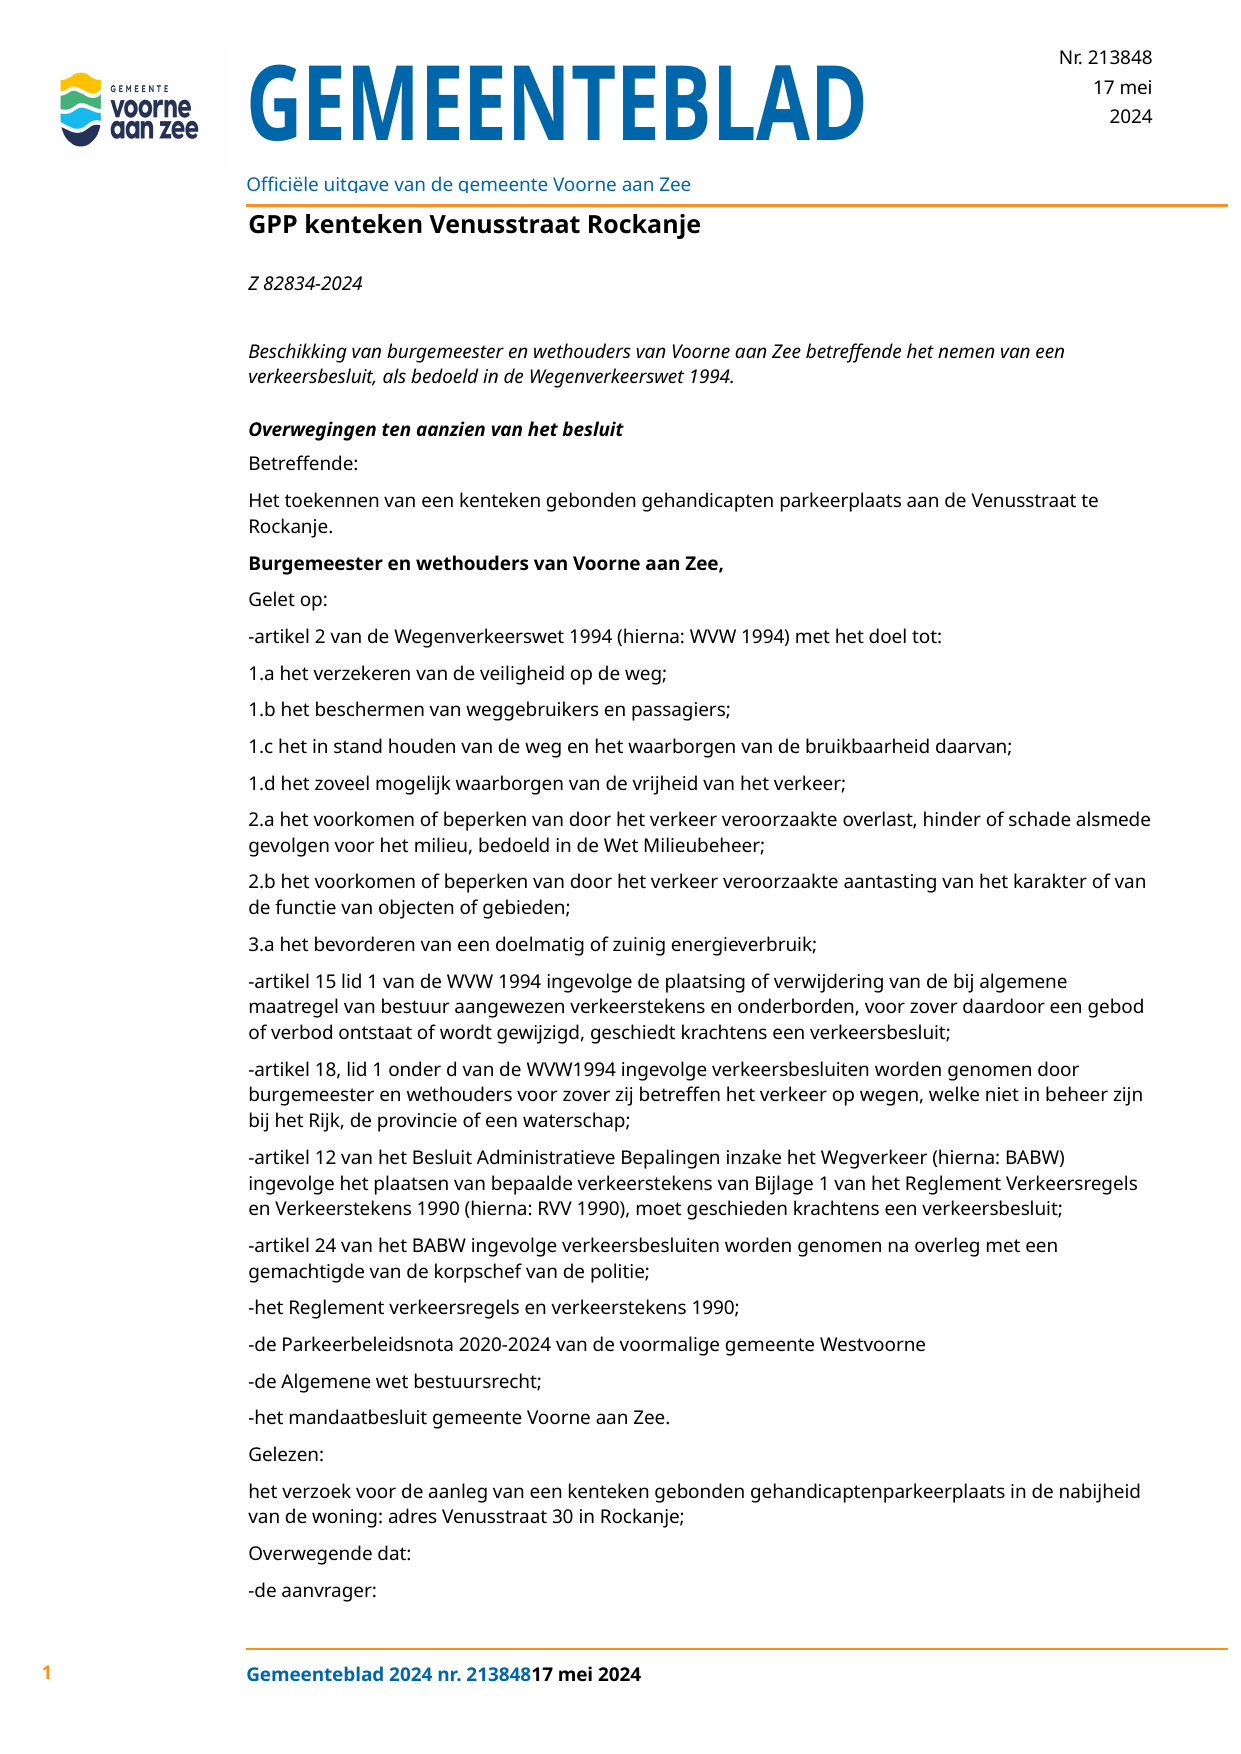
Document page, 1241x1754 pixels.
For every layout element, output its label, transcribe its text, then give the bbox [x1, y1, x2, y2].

text -artikel 2 van de Wegenverkeerswet 1994 (hierna: WVW 1994) met het doel tot: [248, 623, 1152, 649]
text 2.b het voorkomen of beperken van door het verkeer veroorzaakte aantasting van het karakter of van de functie van objecten of gebieden; [248, 869, 1152, 920]
text Het toekennen van een kenteken gebonden gehandicapten parkeerplaats aan de Venusstraat te Rockanje. [248, 487, 1152, 539]
text 1.c het in stand houden van de weg en het waarborgen van de bruikbaarheid daarvan; [248, 733, 1152, 759]
text Z 82834-2024 [248, 270, 1152, 296]
text Gelet op: [248, 586, 1152, 612]
text het verzoek voor de aanleg van een kenteken gebonden gehandicaptenparkeerplaats in de nabijheid van de woning: adres Venusstraat 30 in Rockanje; [248, 1478, 1152, 1529]
text -de aanvrager: [248, 1577, 1152, 1603]
text GPP kenteken Venusstraat Rockanje [248, 207, 1152, 241]
text 2.a het voorkomen of beperken van door het verkeer veroorzaakte overlast, hinder of schade alsmede gevolgen voor het milieu, bedoeld in de Wet Milieubeheer; [248, 806, 1152, 858]
text Burgemeester en wethouders van Voorne aan Zee, [248, 550, 1152, 575]
text -artikel 12 van het Besluit Administratieve Bepalingen inzake het Wegverkeer (hierna: BABW) ingevolge het plaatsen van bepaalde verkeerstekens van Bijlage 1 van het Reglement Verkeersregels en Verkeerstekens 1990 (hierna: RVV 1990), moet geschieden krachtens een verkeersbesluit; [248, 1144, 1152, 1221]
text -artikel 18, lid 1 onder d van de WVW1994 ingevolge verkeersbesluiten worden genomen door burgemeester en wethouders voor zover zij betreffen het verkeer op wegen, welke niet in beheer zijn bij het Rijk, de provincie of een waterschap; [248, 1056, 1152, 1133]
text 3.a het bevorderen van een doelmatig of zuinig energieverbruik; [248, 931, 1152, 957]
text -het Reglement verkeersregels en verkeerstekens 1990; [248, 1294, 1152, 1320]
text -de Algemene wet bestuursrecht; [248, 1368, 1152, 1394]
picture [41, 47, 231, 172]
text -het mandaatbesluit gemeente Voorne aan Zee. [248, 1404, 1152, 1430]
text Betreffende: [248, 451, 1152, 476]
text 1.d het zoveel mogelijk waarborgen van de vrijheid van het verkeer; [248, 770, 1152, 795]
text -de Parkeerbeleidsnota 2020-2024 van de voormalige gemeente Westvoorne [248, 1331, 1152, 1357]
text Overwegende dat: [248, 1540, 1152, 1566]
text -artikel 24 van het BABW ingevolge verkeersbesluiten worden genomen na overleg met een gemachtigde van de korpschef van de politie; [248, 1232, 1152, 1284]
text -artikel 15 lid 1 van de WVW 1994 ingevolge de plaatsing of verwijdering van de bij algemene maatregel van bestuur aangewezen verkeerstekens en onderborden, voor zover daardoor een gebod of verbod ontstaat of wordt gewijzigd, geschiedt krachtens een verkeersbesluit; [248, 968, 1152, 1045]
text 1.b het beschermen van weggebruikers en passagiers; [248, 696, 1152, 722]
text Overwegingen ten aanzien van het besluit [248, 417, 1152, 442]
text Beschikking van burgemeester en wethouders van Voorne aan Zee betreffende het nemen van een verkeersbesluit, als bedoeld in de Wegenverkeerswet 1994. [248, 338, 1152, 389]
text 1.a het verzekeren van de veiligheid op de weg; [248, 660, 1152, 685]
text Gelezen: [248, 1441, 1152, 1467]
